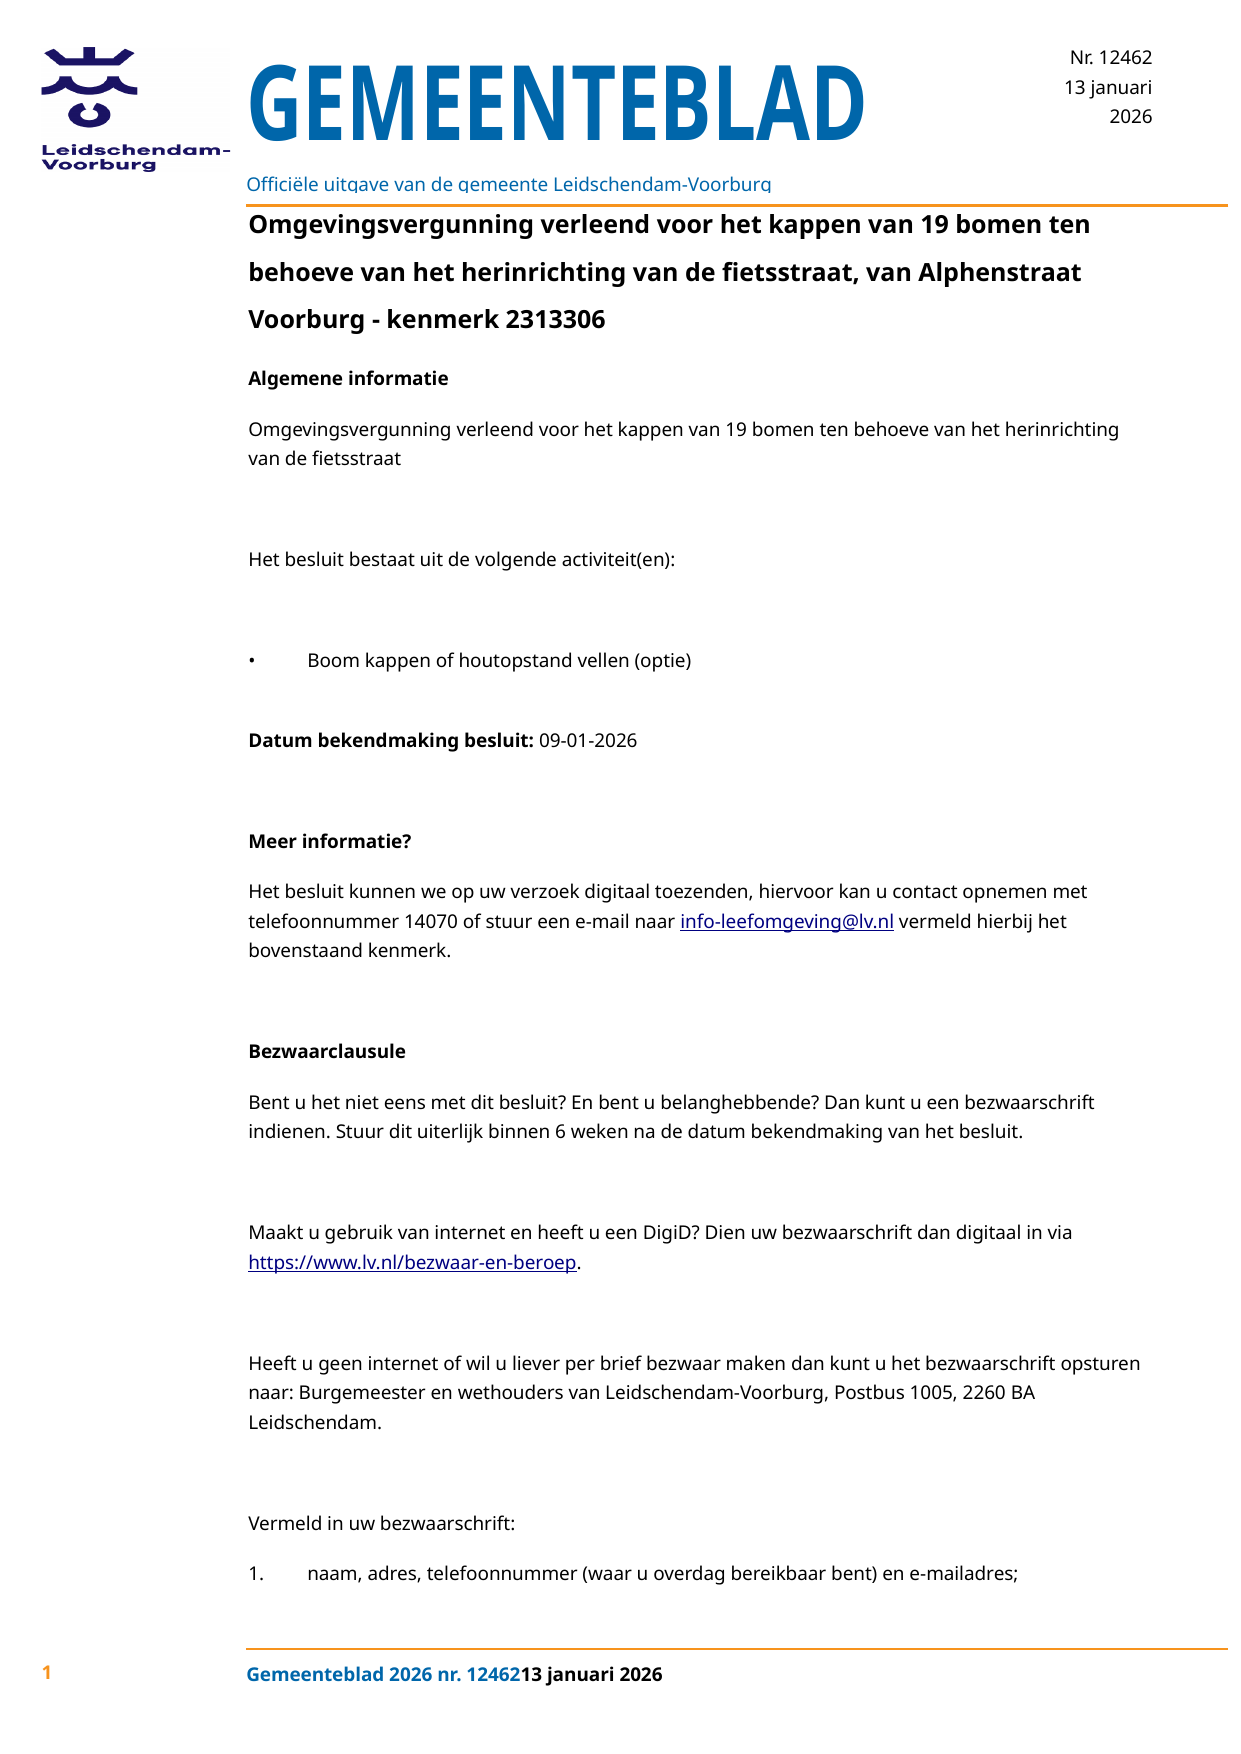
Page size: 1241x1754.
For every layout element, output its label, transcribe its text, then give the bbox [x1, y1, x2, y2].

text Het besluit kunnen we op uw verzoek digitaal toezenden, hiervoor kan u contact opnemen met telefoonnummer 14070 of stuur een e-mail naar info-leefomgeving@lv.nl vermeld hierbij het bovenstaand kenmerk. [248, 878, 1152, 963]
text Omgevingsvergunning verleend voor het kappen van 19 bomen ten behoeve van het herinrichting van de fietsstraat [248, 416, 1152, 471]
text Algemene informatie [248, 366, 1152, 391]
list naam, adres, telefoonnummer (waar u overdag bereikbaar bent) en e-mailadres; [248, 1560, 1152, 1586]
picture [41, 47, 231, 172]
text Maakt u gebruik van internet en heeft u een DigiD? Dien uw bezwaarschrift dan digitaal in via https://www.lv.nl/bezwaar-en-beroep. [248, 1219, 1152, 1274]
text Datum bekendmaking besluit: 09-01-2026 [248, 727, 1152, 753]
text Bent u het niet eens met dit besluit? En bent u belanghebbende? Dan kunt u een bezwaarschrift indienen. Stuur dit uiterlijk binnen 6 weken na de datum bekendmaking van het besluit. [248, 1089, 1152, 1144]
text Omgevingsvergunning verleend voor het kappen van 19 bomen ten behoeve van het herinrichting van de fietsstraat, van Alphenstraat Voorburg - kenmerk 2313306 [248, 207, 1152, 336]
text Bezwaarclausule [248, 1038, 1152, 1064]
text Vermeld in uw bezwaarschrift: [248, 1510, 1152, 1535]
text Het besluit bestaat uit de volgende activiteit(en): [248, 546, 1152, 572]
list Boom kappen of houtopstand vellen (optie) [248, 647, 1152, 673]
text Heeft u geen internet of wil u liever per brief bezwaar maken dan kunt u het bezwaarschrift opsturen naar: Burgemeester en wethouders van Leidschendam-Voorburg, Postbus 1005, 2260 BA Leidschendam. [248, 1350, 1152, 1434]
text Meer informatie? [248, 828, 1152, 854]
